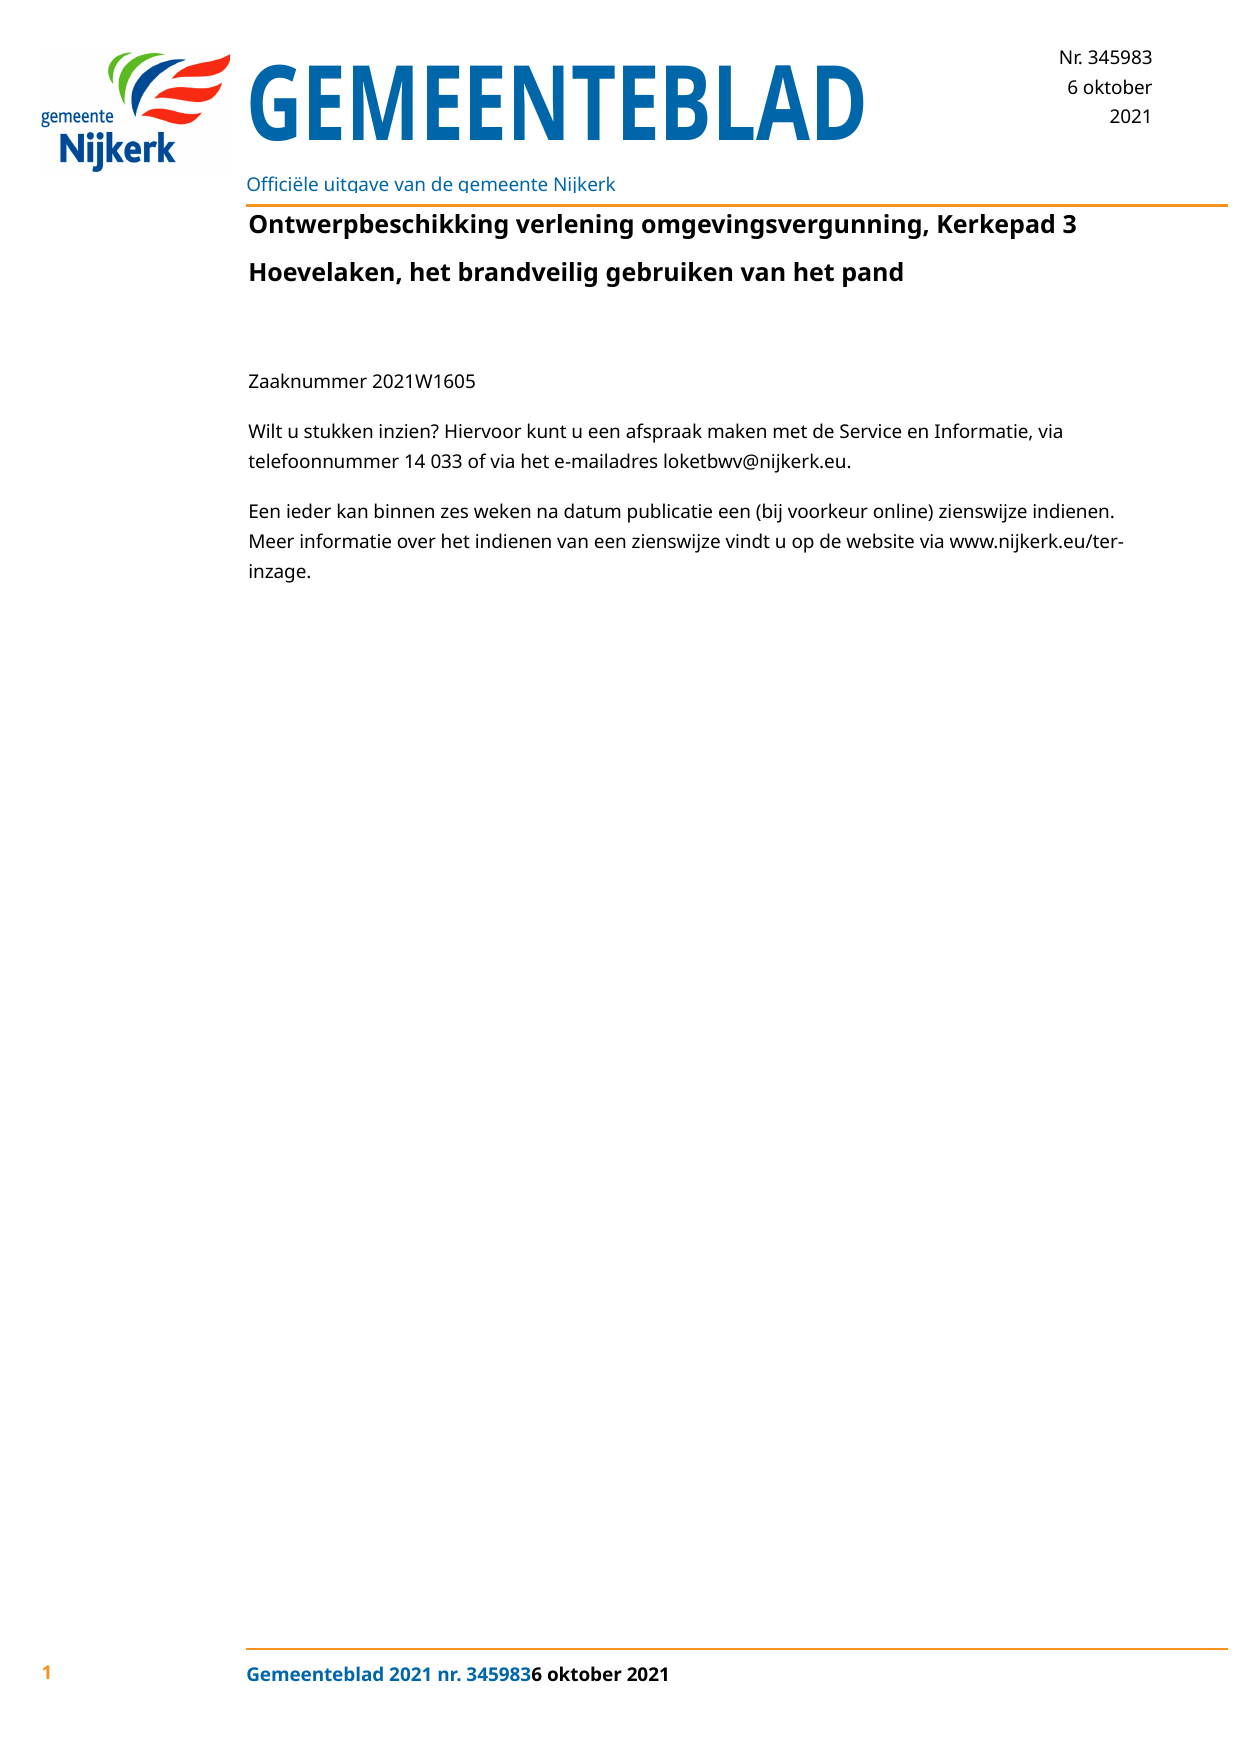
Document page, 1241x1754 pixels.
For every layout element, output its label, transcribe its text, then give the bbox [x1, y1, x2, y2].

picture [41, 47, 231, 172]
text Zaaknummer 2021W1605 [248, 368, 1152, 394]
text Ontwerpbeschikking verlening omgevingsvergunning, Kerkepad 3 Hoevelaken, het brandveilig gebruiken van het pand [248, 207, 1152, 288]
text Een ieder kan binnen zes weken na datum publicatie een (bij voorkeur online) zienswijze indienen. Meer informatie over het indienen van een zienswijze vindt u op de website via www.nijkerk.eu/ter-inzage. [248, 499, 1152, 584]
text Wilt u stukken inzien? Hiervoor kunt u een afspraak maken met de Service en Informatie, via telefoonnummer 14 033 of via het e-mailadres loketbwv@nijkerk.eu. [248, 419, 1152, 474]
